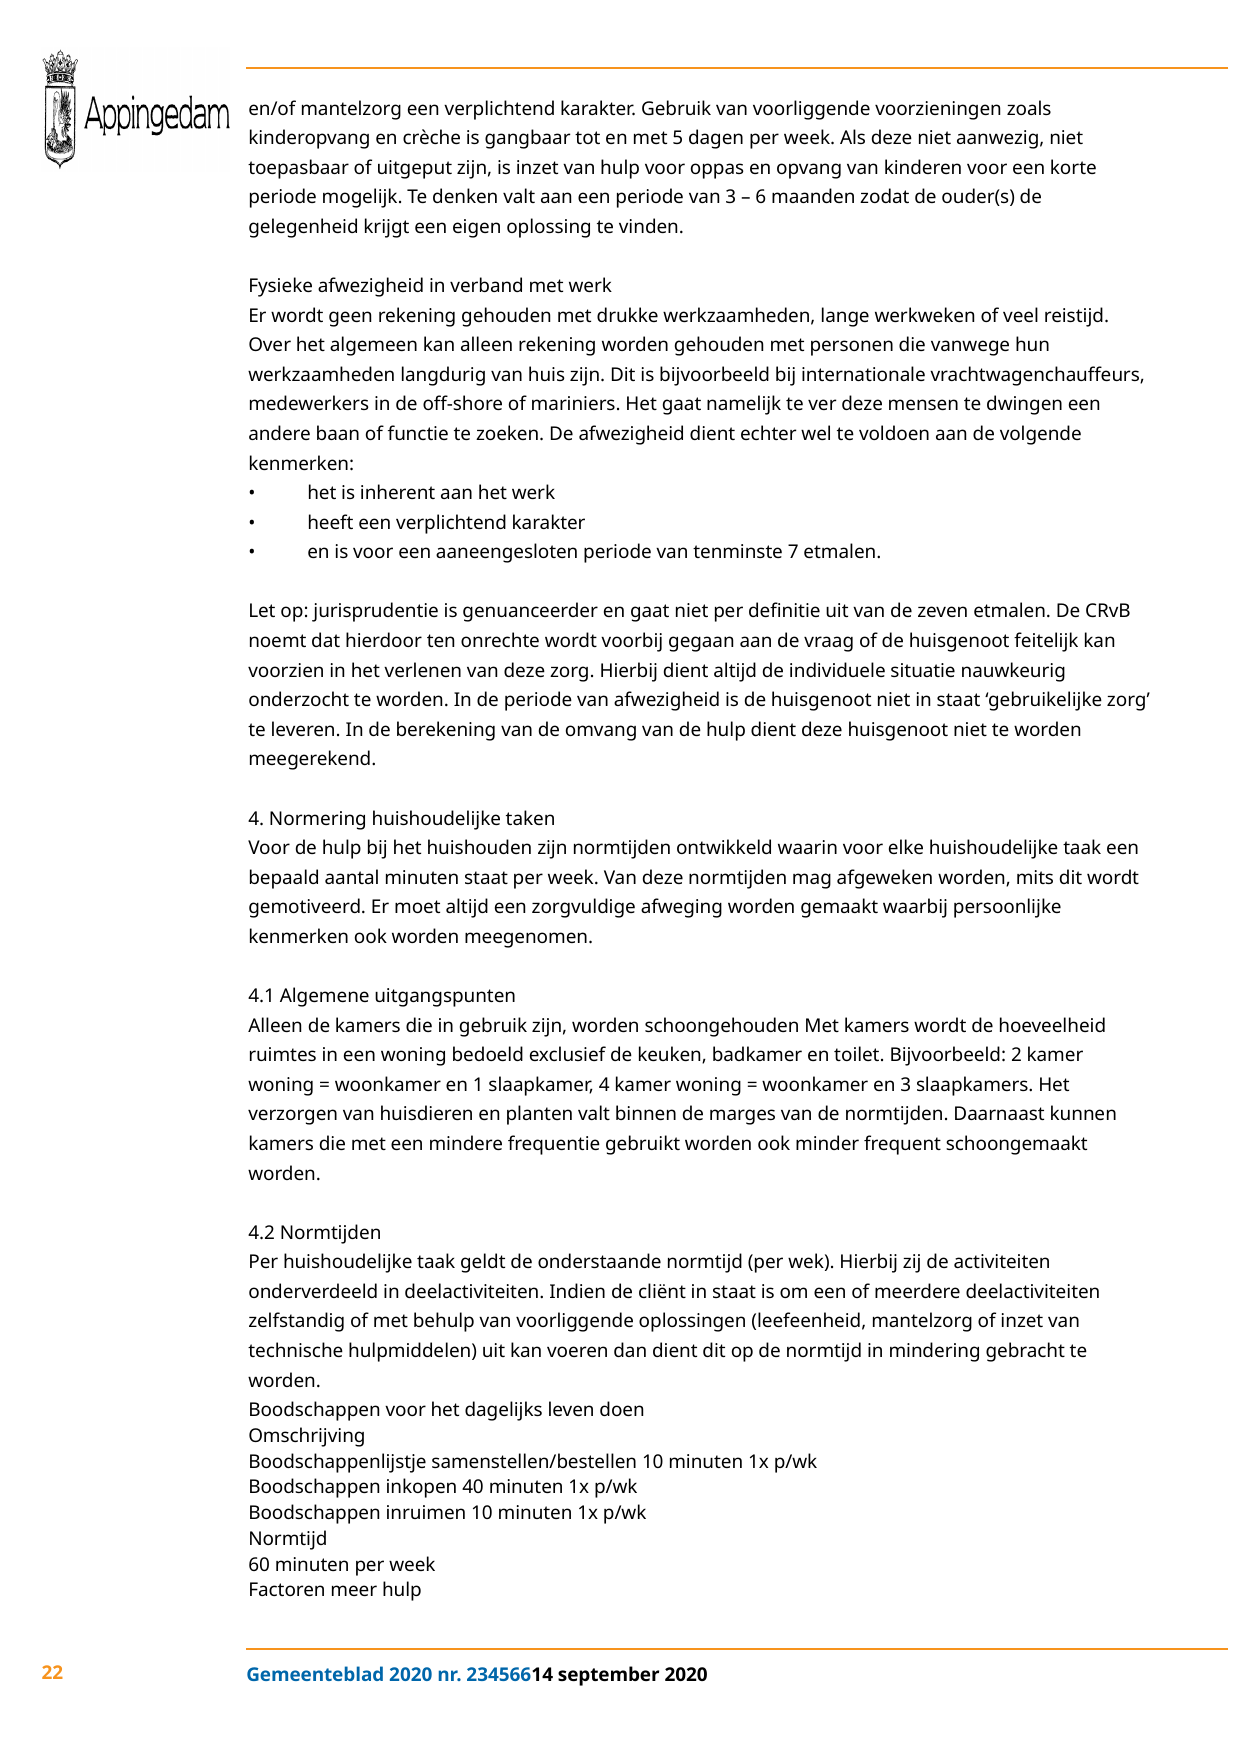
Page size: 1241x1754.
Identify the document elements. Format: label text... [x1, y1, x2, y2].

text 4.2 Normtijden [248, 1219, 1152, 1245]
table_cell Normtijd [248, 1525, 1152, 1551]
list het is inherent aan het werk [248, 479, 1152, 505]
table_cell Boodschappenlijstje samenstellen/bestellen 10 minuten 1x p/wk [248, 1448, 1152, 1474]
table_cell Omschrijving [248, 1422, 1152, 1448]
text Alleen de kamers die in gebruik zijn, worden schoongehouden Met kamers wordt de hoeveelheid ruimtes in een woning bedoeld exclusief de keuken, badkamer en toilet. Bijvoorbeeld: 2 kamer woning = woonkamer en 1 slaapkamer, 4 kamer woning = woonkamer en 3 slaapkamers. Het verzorgen van huisdieren en planten valt binnen de marges van de normtijden. Daarnaast kunnen kamers die met een mindere frequentie gebruikt worden ook minder frequent schoongemaakt worden. [248, 1012, 1152, 1186]
text Per huishoudelijke taak geldt de onderstaande normtijd (per wek). Hierbij zij de activiteiten onderverdeeld in deelactiviteiten. Indien de cliënt in staat is om een of meerdere deelactiviteiten zelfstandig of met behulp van voorliggende oplossingen (leefeenheid, mantelzorg of inzet van technische hulpmiddelen) uit kan voeren dan dient dit op de normtijd in mindering gebracht te worden. [248, 1248, 1152, 1393]
list en is voor een aaneengesloten periode van tenminste 7 etmalen. [248, 538, 1152, 564]
table_cell Boodschappen inkopen 40 minuten 1x p/wk [248, 1474, 1152, 1499]
list heeft een verplichtend karakter [248, 509, 1152, 535]
table_cell Factoren meer hulp [248, 1577, 1152, 1602]
text Fysieke afwezigheid in verband met werk [248, 272, 1152, 298]
table_cell Boodschappen inruimen 10 minuten 1x p/wk [248, 1500, 1152, 1525]
text Er wordt geen rekening gehouden met drukke werkzaamheden, lange werkweken of veel reistijd. Over het algemeen kan alleen rekening worden gehouden met personen die vanwege hun werkzaamheden langdurig van huis zijn. Dit is bijvoorbeeld bij internationale vrachtwagenchauffeurs, medewerkers in de off-shore of mariniers. Het gaat namelijk te ver deze mensen te dwingen een andere baan of functie te zoeken. De afwezigheid dient echter wel te voldoen aan de volgende kenmerken: [248, 302, 1152, 476]
text 4.1 Algemene uitgangspunten [248, 982, 1152, 1008]
text Let op: jurisprudentie is genuanceerder en gaat niet per definitie uit van de zeven etmalen. De CRvB noemt dat hierdoor ten onrechte wordt voorbij gegaan aan de vraag of de huisgenoot feitelijk kan voorzien in het verlenen van deze zorg. Hierbij dient altijd de individuele situatie nauwkeurig onderzocht te worden. In de periode van afwezigheid is de huisgenoot niet in staat ‘gebruikelijke zorg’ te leveren. In de berekening van de omvang van de hulp dient deze huisgenoot niet te worden meegerekend. [248, 598, 1152, 771]
text 4. Normering huishoudelijke taken [248, 805, 1152, 831]
picture [41, 47, 231, 172]
text en/of mantelzorg een verplichtend karakter. Gebruik van voorliggende voorzieningen zoals kinderopvang en crèche is gangbaar tot en met 5 dagen per week. Als deze niet aanwezig, niet toepasbaar of uitgeput zijn, is inzet van hulp voor oppas en opvang van kinderen voor een korte periode mogelijk. Te denken valt aan een periode van 3 – 6 maanden zodat de ouder(s) de gelegenheid krijgt een eigen oplossing te vinden. [248, 95, 1152, 239]
table_cell 60 minuten per week [248, 1551, 1152, 1577]
table_header Boodschappen voor het dagelijks leven doen [248, 1397, 1152, 1422]
text Voor de hulp bij het huishouden zijn normtijden ontwikkeld waarin voor elke huishoudelijke taak een bepaald aantal minuten staat per week. Van deze normtijden mag afgeweken worden, mits dit wordt gemotiveerd. Er moet altijd een zorgvuldige afweging worden gemaakt waarbij persoonlijke kenmerken ook worden meegenomen. [248, 834, 1152, 949]
